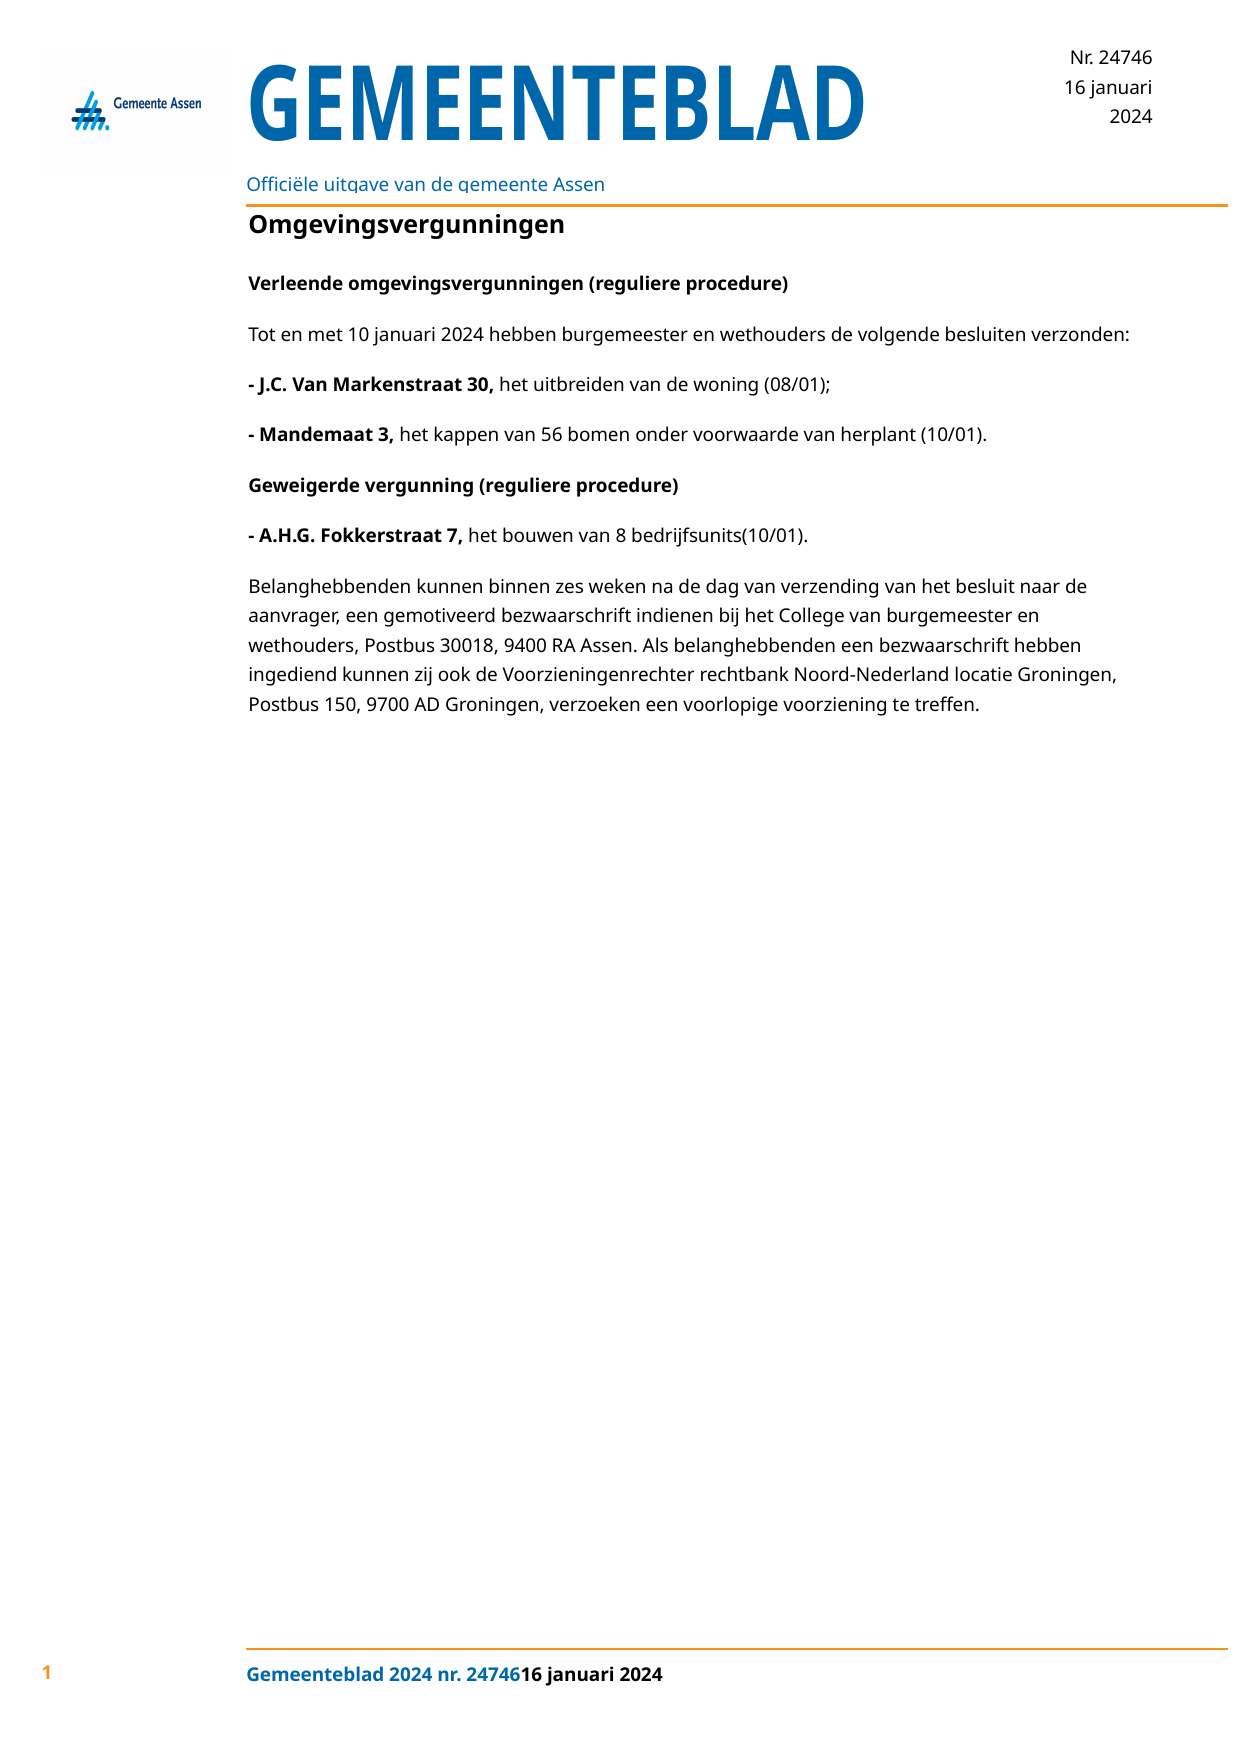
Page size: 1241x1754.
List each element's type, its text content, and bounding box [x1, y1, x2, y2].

text Omgevingsvergunningen [248, 207, 1152, 241]
text Verleende omgevingsvergunningen (reguliere procedure) [248, 270, 1152, 296]
text Geweigerde vergunning (reguliere procedure) [248, 472, 1152, 498]
text - Mandemaat 3, het kappen van 56 bomen onder voorwaarde van herplant (10/01). [248, 422, 1152, 447]
picture [41, 47, 231, 172]
text - A.H.G. Fokkerstraat 7, het bouwen van 8 bedrijfsunits(10/01). [248, 522, 1152, 548]
text Tot en met 10 januari 2024 hebben burgemeester en wethouders de volgende besluiten verzonden: [248, 321, 1152, 346]
text Belanghebbenden kunnen binnen zes weken na de dag van verzending van het besluit naar de aanvrager, een gemotiveerd bezwaarschrift indienen bij het College van burgemeester en wethouders, Postbus 30018, 9400 RA Assen. Als belanghebbenden een bezwaarschrift hebben ingediend kunnen zij ook de Voorzieningenrechter rechtbank Noord-Nederland locatie Groningen, Postbus 150, 9700 AD Groningen, verzoeken een voorlopige voorziening te treffen. [248, 573, 1152, 717]
text - J.C. Van Markenstraat 30, het uitbreiden van de woning (08/01); [248, 371, 1152, 397]
